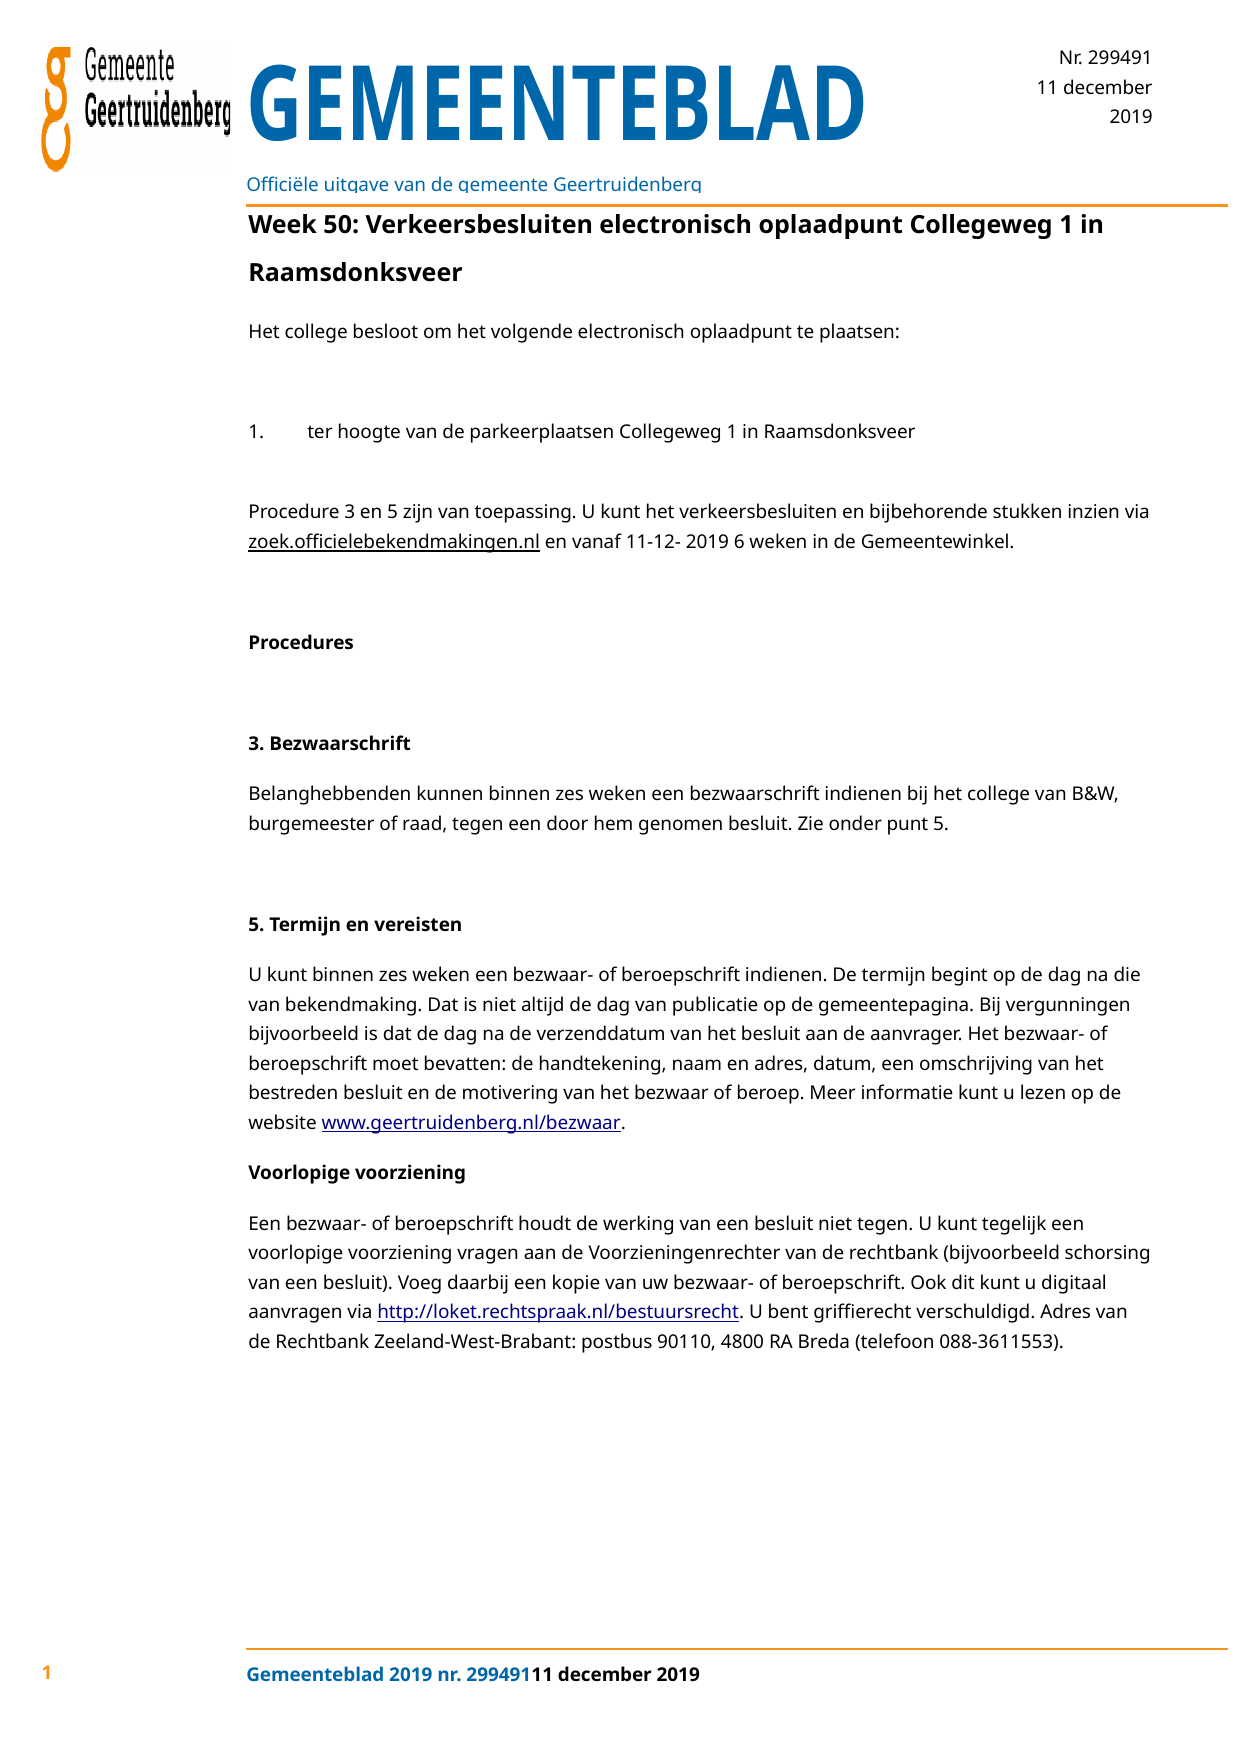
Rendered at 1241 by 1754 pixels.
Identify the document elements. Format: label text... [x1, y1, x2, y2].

text Procedure 3 en 5 zijn van toepassing. U kunt het verkeersbesluiten en bijbehorende stukken inzien via zoek.officielebekendmakingen.nl en vanaf 11-12- 2019 6 weken in de Gemeentewinkel. [248, 499, 1152, 554]
text Voorlopige voorziening [248, 1159, 1152, 1185]
text Het college besloot om het volgende electronisch oplaadpunt te plaatsen: [248, 318, 1152, 344]
text 3. Bezwaarschrift [248, 730, 1152, 756]
text 5. Termijn en vereisten [248, 911, 1152, 937]
text U kunt binnen zes weken een bezwaar- of beroepschrift indienen. De termijn begint op de dag na die van bekendmaking. Dat is niet altijd de dag van publicatie op de gemeentepagina. Bij vergunningen bijvoorbeeld is dat de dag na de verzenddatum van het besluit aan de aanvrager. Het bezwaar- of beroepschrift moet bevatten: de handtekening, naam en adres, datum, een omschrijving van het bestreden besluit en de motivering van het bezwaar of beroep. Meer informatie kunt u lezen op de website www.geertruidenberg.nl/bezwaar. [248, 961, 1152, 1135]
text Week 50: Verkeersbesluiten electronisch oplaadpunt Collegeweg 1 in Raamsdonksveer [248, 207, 1152, 288]
picture [41, 47, 231, 172]
list ter hoogte van de parkeerplaatsen Collegeweg 1 in Raamsdonksveer [248, 419, 1152, 444]
text Procedures [248, 629, 1152, 655]
text Belanghebbenden kunnen binnen zes weken een bezwaarschrift indienen bij het college van B&W, burgemeester of raad, tegen een door hem genomen besluit. Zie onder punt 5. [248, 780, 1152, 836]
text Een bezwaar- of beroepschrift houdt de werking van een besluit niet tegen. U kunt tegelijk een voorlopige voorziening vragen aan de Voorzieningenrechter van de rechtbank (bijvoorbeeld schorsing van een besluit). Voeg daarbij een kopie van uw bezwaar- of beroepschrift. Ook dit kunt u digitaal aanvragen via http://loket.rechtspraak.nl/bestuursrecht. U bent griffierecht verschuldigd. Adres van de Rechtbank Zeeland-West-Brabant: postbus 90110, 4800 RA Breda (telefoon 088-3611553). [248, 1210, 1152, 1354]
